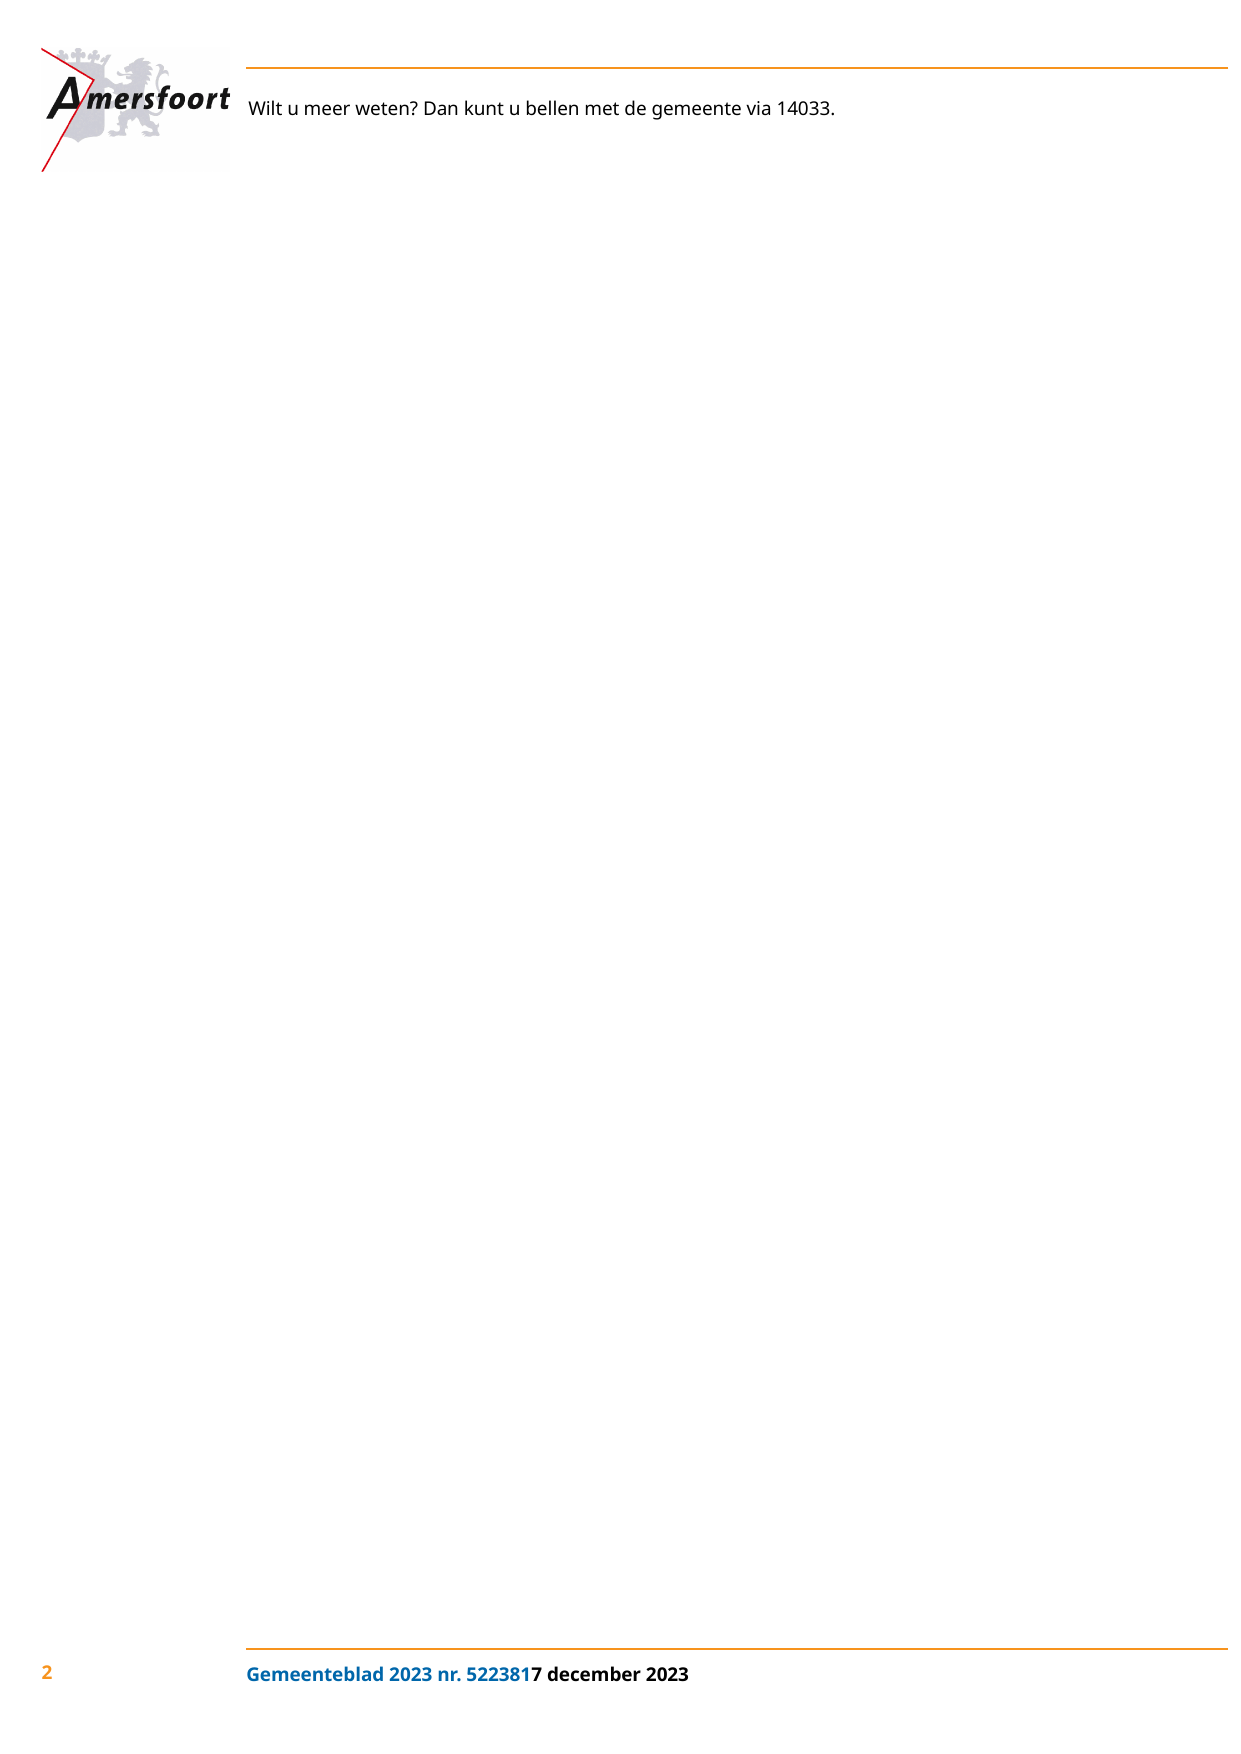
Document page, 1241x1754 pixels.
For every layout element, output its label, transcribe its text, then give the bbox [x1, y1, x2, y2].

text Wilt u meer weten? Dan kunt u bellen met de gemeente via 14033. [248, 95, 1152, 121]
picture [41, 47, 231, 172]
